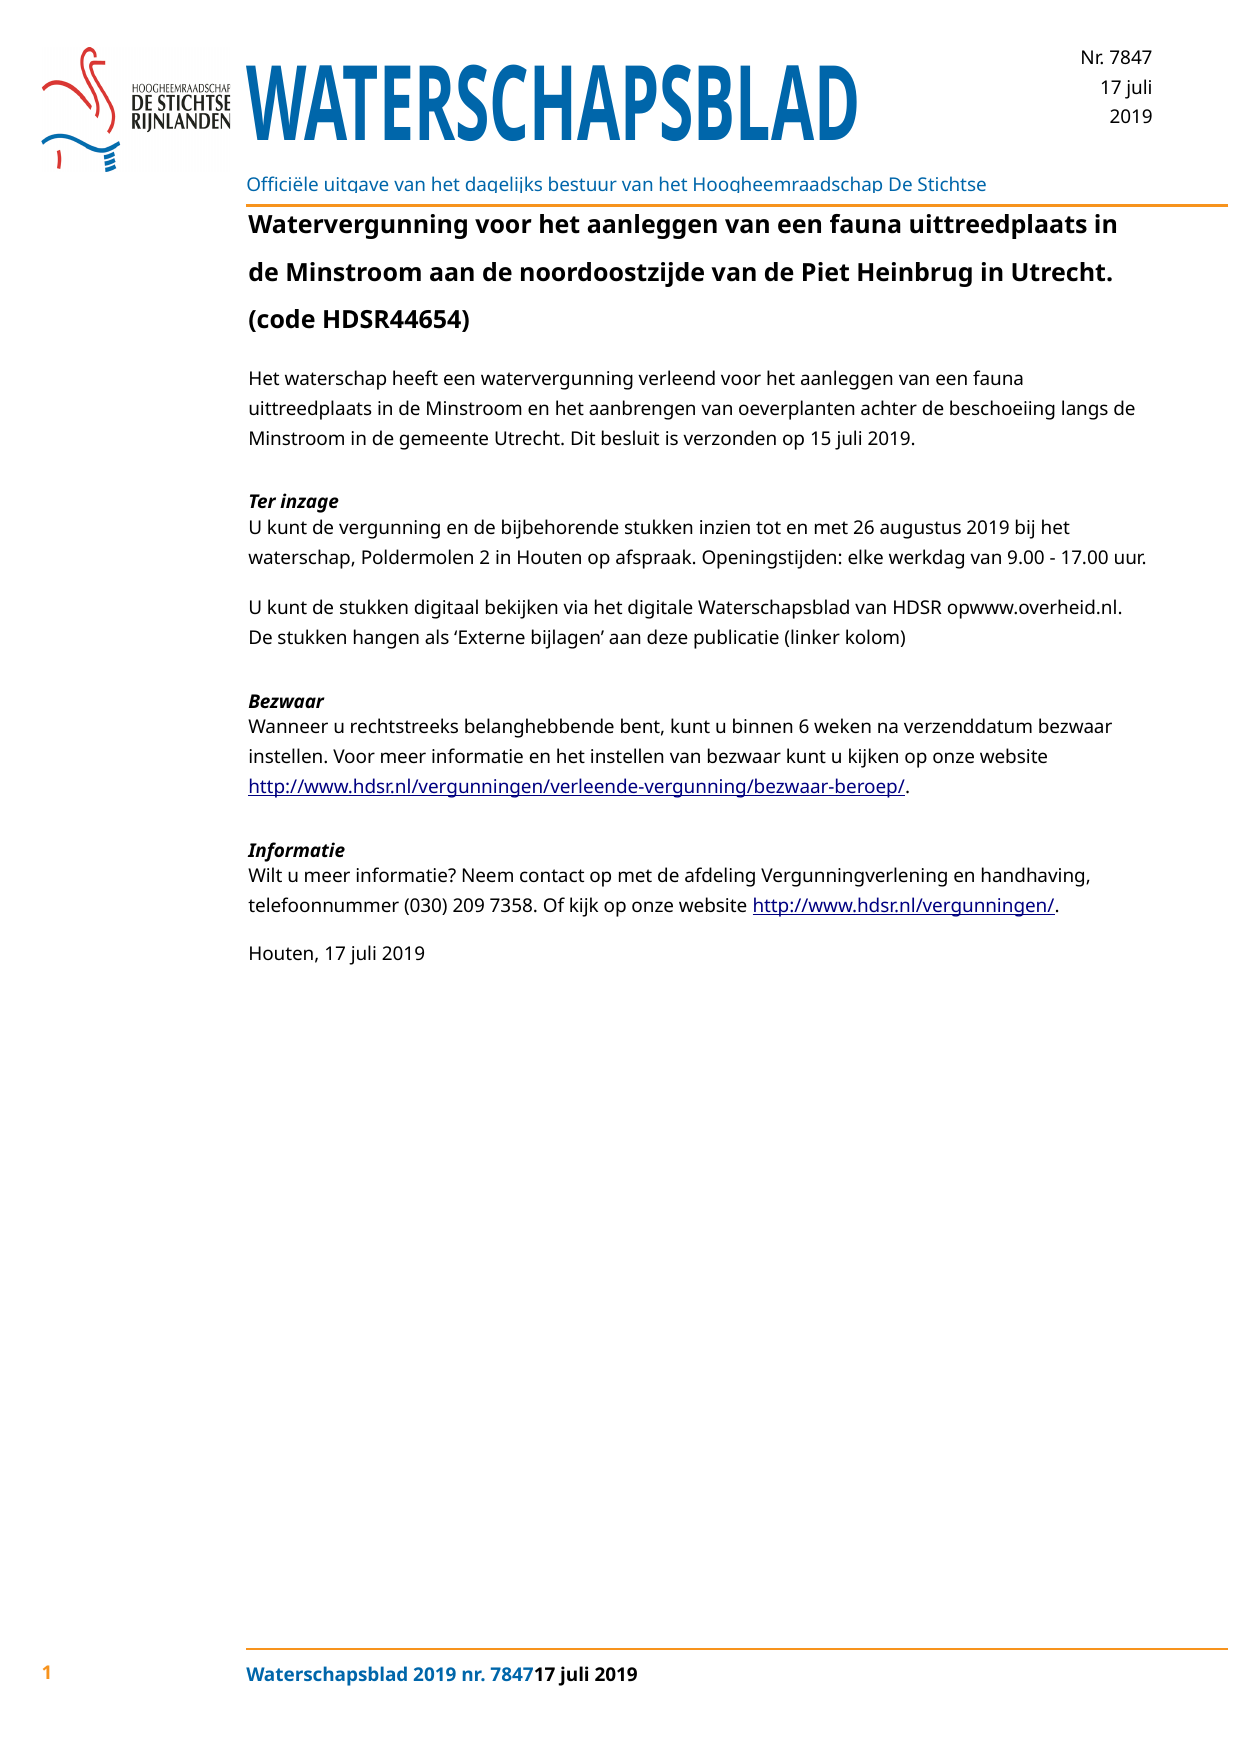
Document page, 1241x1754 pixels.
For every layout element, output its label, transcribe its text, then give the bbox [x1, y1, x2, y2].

text U kunt de stukken digitaal bekijken via het digitale Waterschapsblad van HDSR opwww.overheid.nl. De stukken hangen als ‘Externe bijlagen’ aan deze publicatie (linker kolom) [248, 594, 1152, 650]
text Ter inzage [248, 489, 1152, 514]
text Bezwaar [248, 688, 1152, 714]
text Wanneer u rechtstreeks belanghebbende bent, kunt u binnen 6 weken na verzenddatum bezwaar instellen. Voor meer informatie en het instellen van bezwaar kunt u kijken op onze website http://www.hdsr.nl/vergunningen/verleende-vergunning/bezwaar-beroep/. [248, 714, 1152, 798]
text U kunt de vergunning en de bijbehorende stukken inzien tot en met 26 augustus 2019 bij het waterschap, Poldermolen 2 in Houten op afspraak. Openingstijden: elke werkdag van 9.00 - 17.00 uur. [248, 514, 1152, 570]
text Houten, 17 juli 2019 [248, 940, 1152, 966]
text Het waterschap heeft een watervergunning verleend voor het aanleggen van een fauna uittreedplaats in de Minstroom en het aanbrengen van oeverplanten achter de beschoeiing langs de Minstroom in de gemeente Utrecht. Dit besluit is verzonden op 15 juli 2019. [248, 366, 1152, 450]
text Wilt u meer informatie? Neem contact op met de afdeling Vergunningverlening en handhaving, telefoonnummer (030) 209 7358. Of kijk op onze website http://www.hdsr.nl/vergunningen/. [248, 862, 1152, 918]
picture [41, 47, 231, 172]
text Watervergunning voor het aanleggen van een fauna uittreedplaats in de Minstroom aan de noordoostzijde van de Piet Heinbrug in Utrecht. (code HDSR44654) [248, 207, 1152, 336]
text Informatie [248, 837, 1152, 862]
